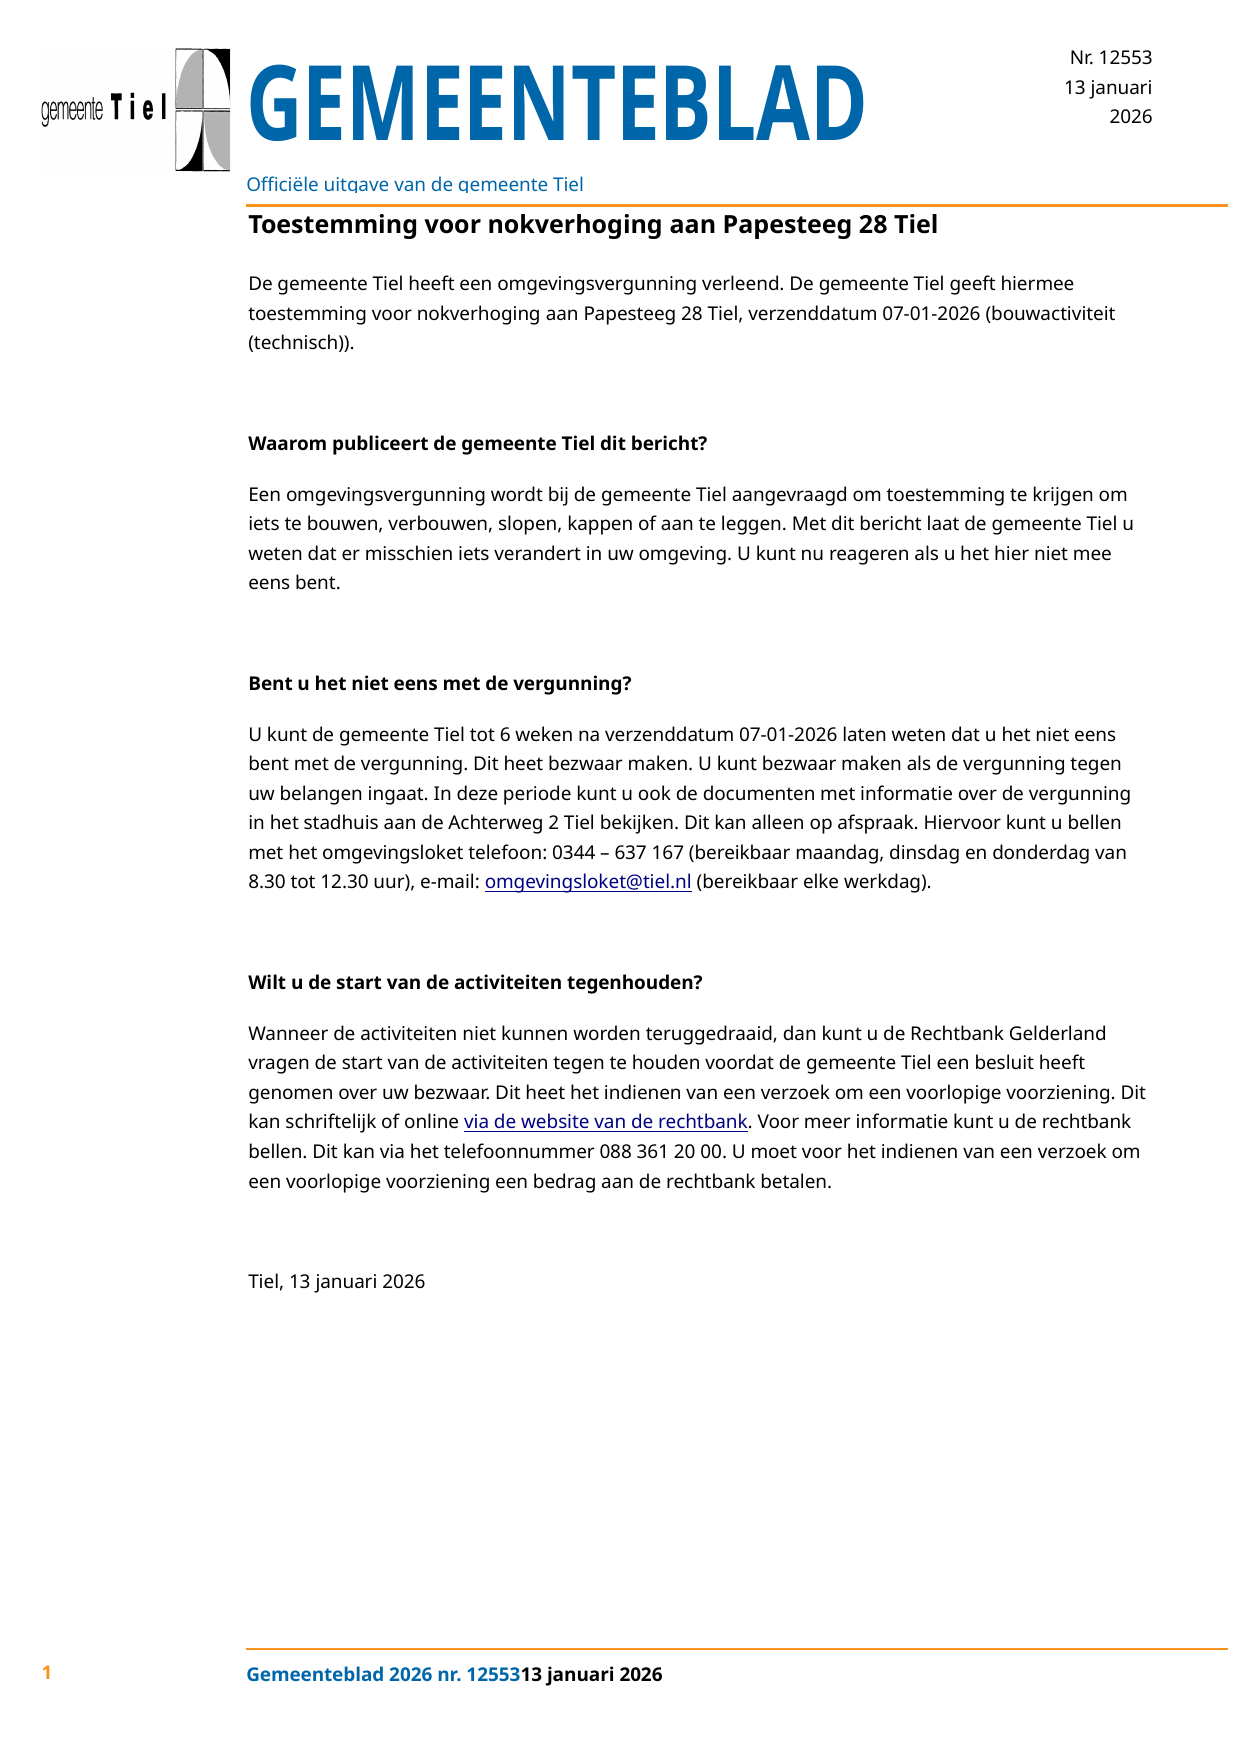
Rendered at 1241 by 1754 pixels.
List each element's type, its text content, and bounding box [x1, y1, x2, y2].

picture [41, 47, 231, 172]
text De gemeente Tiel heeft een omgevingsvergunning verleend. De gemeente Tiel geeft hiermee toestemming voor nokverhoging aan Papesteeg 28 Tiel, verzenddatum 07-01-2026 (bouwactiviteit (technisch)). [248, 270, 1152, 355]
text Tiel, 13 januari 2026 [248, 1269, 1152, 1294]
text Toestemming voor nokverhoging aan Papesteeg 28 Tiel [248, 207, 1152, 241]
text U kunt de gemeente Tiel tot 6 weken na verzenddatum 07-01-2026 laten weten dat u het niet eens bent met de vergunning. Dit heet bezwaar maken. U kunt bezwaar maken als de vergunning tegen uw belangen ingaat. In deze periode kunt u ook de documenten met informatie over de vergunning in het stadhuis aan de Achterweg 2 Tiel bekijken. Dit kan alleen op afspraak. Hiervoor kunt u bellen met het omgevingsloket telefoon: 0344 – 637 167 (bereikbaar maandag, dinsdag en donderdag van 8.30 tot 12.30 uur), e-mail: omgevingsloket@tiel.nl (bereikbaar elke werkdag). [248, 721, 1152, 894]
text Bent u het niet eens met de vergunning? [248, 670, 1152, 696]
text Een omgevingsvergunning wordt bij de gemeente Tiel aangevraagd om toestemming te krijgen om iets te bouwen, verbouwen, slopen, kappen of aan te leggen. Met dit bericht laat de gemeente Tiel u weten dat er misschien iets verandert in uw omgeving. U kunt nu reageren als u het hier niet mee eens bent. [248, 481, 1152, 595]
text Wilt u de start van de activiteiten tegenhouden? [248, 969, 1152, 995]
text Waarom publiceert de gemeente Tiel dit bericht? [248, 430, 1152, 456]
text Wanneer de activiteiten niet kunnen worden teruggedraaid, dan kunt u de Rechtbank Gelderland vragen de start van de activiteiten tegen te houden voordat de gemeente Tiel een besluit heeft genomen over uw bezwaar. Dit heet het indienen van een verzoek om een voorlopige voorziening. Dit kan schriftelijk of online via de website van de rechtbank. Voor meer informatie kunt u de rechtbank bellen. Dit kan via het telefoonnummer 088 361 20 00. U moet voor het indienen van een verzoek om een voorlopige voorziening een bedrag aan de rechtbank betalen. [248, 1020, 1152, 1193]
